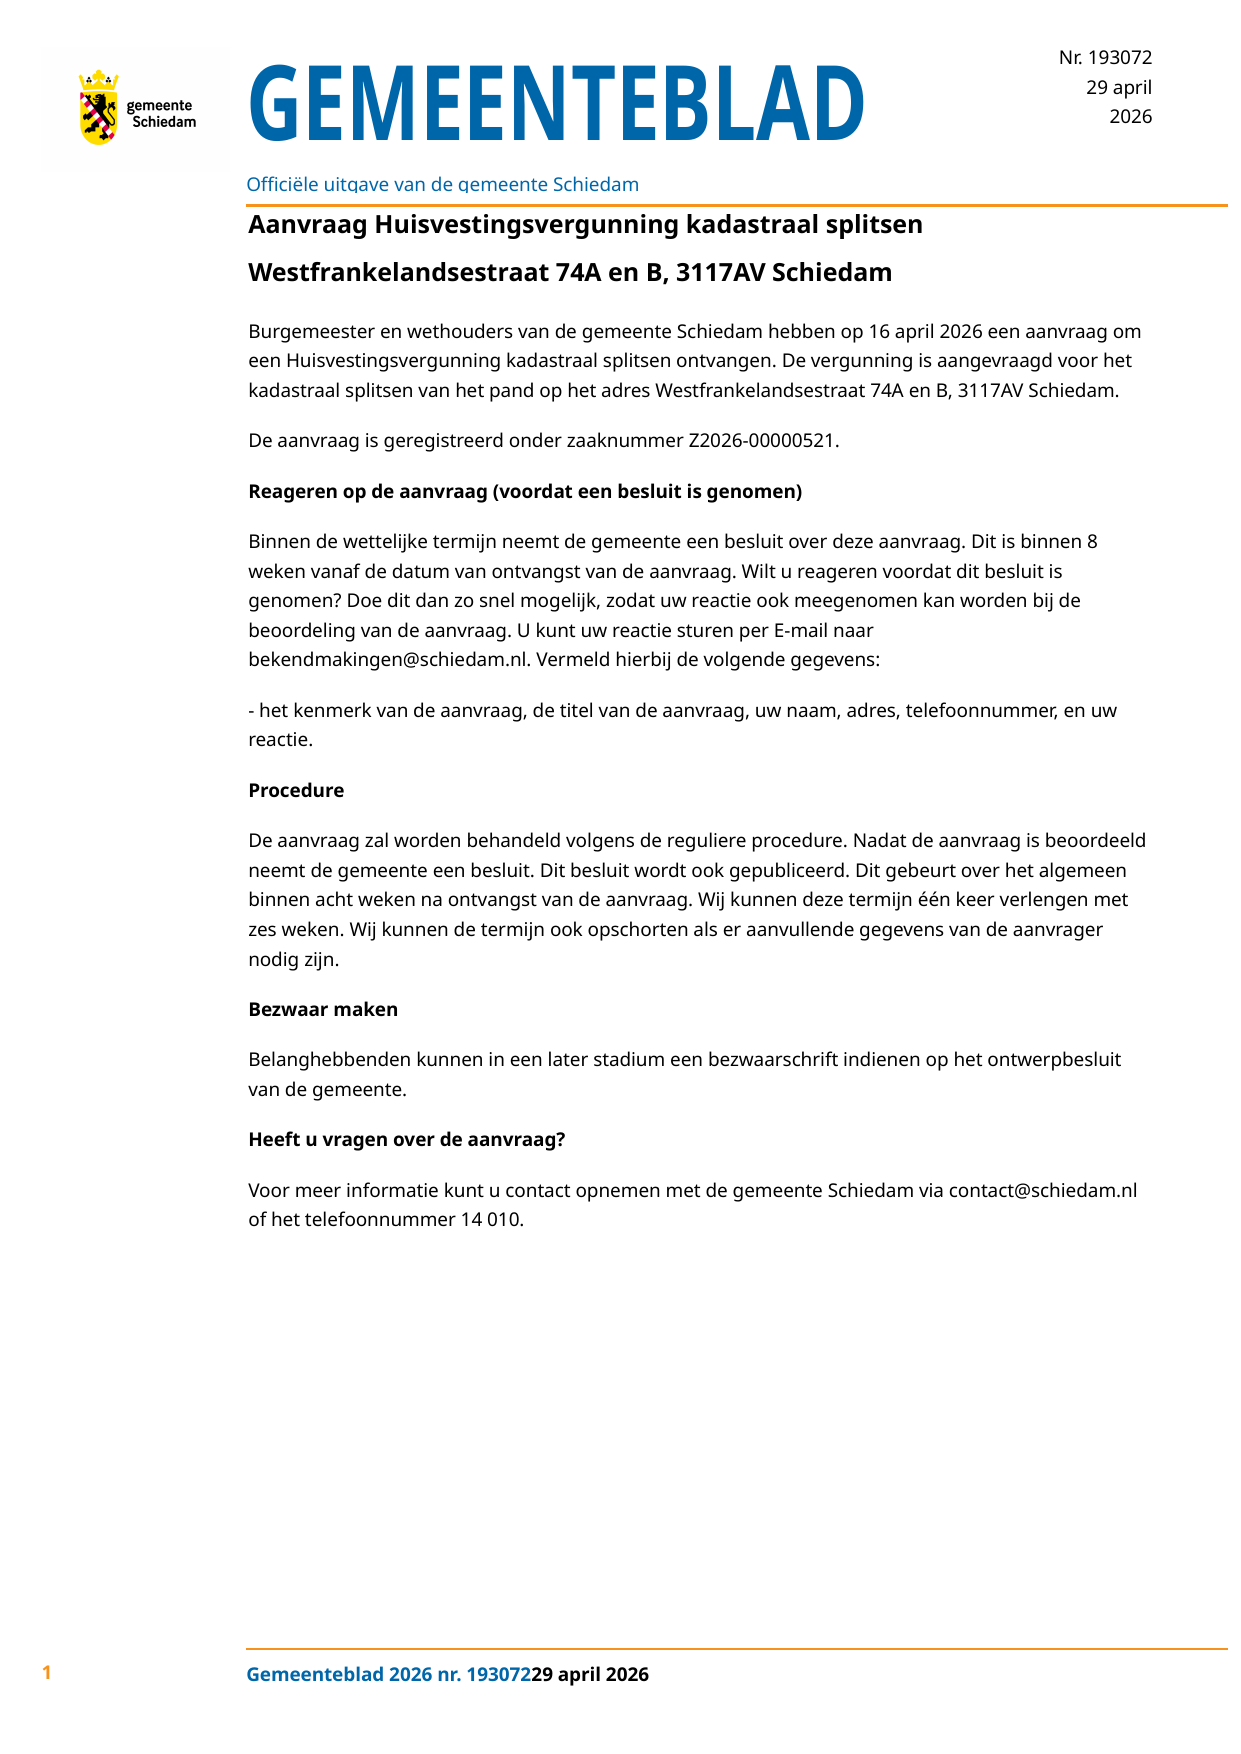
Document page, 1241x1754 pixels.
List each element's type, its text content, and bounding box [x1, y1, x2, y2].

text De aanvraag zal worden behandeld volgens de reguliere procedure. Nadat de aanvraag is beoordeeld neemt de gemeente een besluit. Dit besluit wordt ook gepubliceerd. Dit gebeurt over het algemeen binnen acht weken na ontvangst van de aanvraag. Wij kunnen deze termijn één keer verlengen met zes weken. Wij kunnen de termijn ook opschorten als er aanvullende gegevens van de aanvrager nodig zijn. [248, 827, 1152, 972]
text Belanghebbenden kunnen in een later stadium een bezwaarschrift indienen op het ontwerpbesluit van de gemeente. [248, 1047, 1152, 1102]
text Heeft u vragen over de aanvraag? [248, 1127, 1152, 1152]
text Bezwaar maken [248, 996, 1152, 1022]
text Reageren op de aanvraag (voordat een besluit is genomen) [248, 478, 1152, 504]
text De aanvraag is geregistreerd onder zaaknummer Z2026-00000521. [248, 427, 1152, 453]
text Voor meer informatie kunt u contact opnemen met de gemeente Schiedam via contact@schiedam.nl of het telefoonnummer 14 010. [248, 1177, 1152, 1232]
text Procedure [248, 777, 1152, 803]
text Binnen de wettelijke termijn neemt de gemeente een besluit over deze aanvraag. Dit is binnen 8 weken vanaf de datum van ontvangst van de aanvraag. Wilt u reageren voordat dit besluit is genomen? Doe dit dan zo snel mogelijk, zodat uw reactie ook meegenomen kan worden bij de beoordeling van de aanvraag. U kunt uw reactie sturen per E-mail naar bekendmakingen@schiedam.nl. Vermeld hierbij de volgende gegevens: [248, 528, 1152, 672]
text - het kenmerk van de aanvraag, de titel van de aanvraag, uw naam, adres, telefoonnummer, en uw reactie. [248, 697, 1152, 752]
text Aanvraag Huisvestingsvergunning kadastraal splitsen Westfrankelandsestraat 74A en B, 3117AV Schiedam [248, 207, 1152, 288]
picture [41, 47, 231, 172]
text Burgemeester en wethouders van de gemeente Schiedam hebben op 16 april 2026 een aanvraag om een Huisvestingsvergunning kadastraal splitsen ontvangen. De vergunning is aangevraagd voor het kadastraal splitsen van het pand op het adres Westfrankelandsestraat 74A en B, 3117AV Schiedam. [248, 318, 1152, 403]
